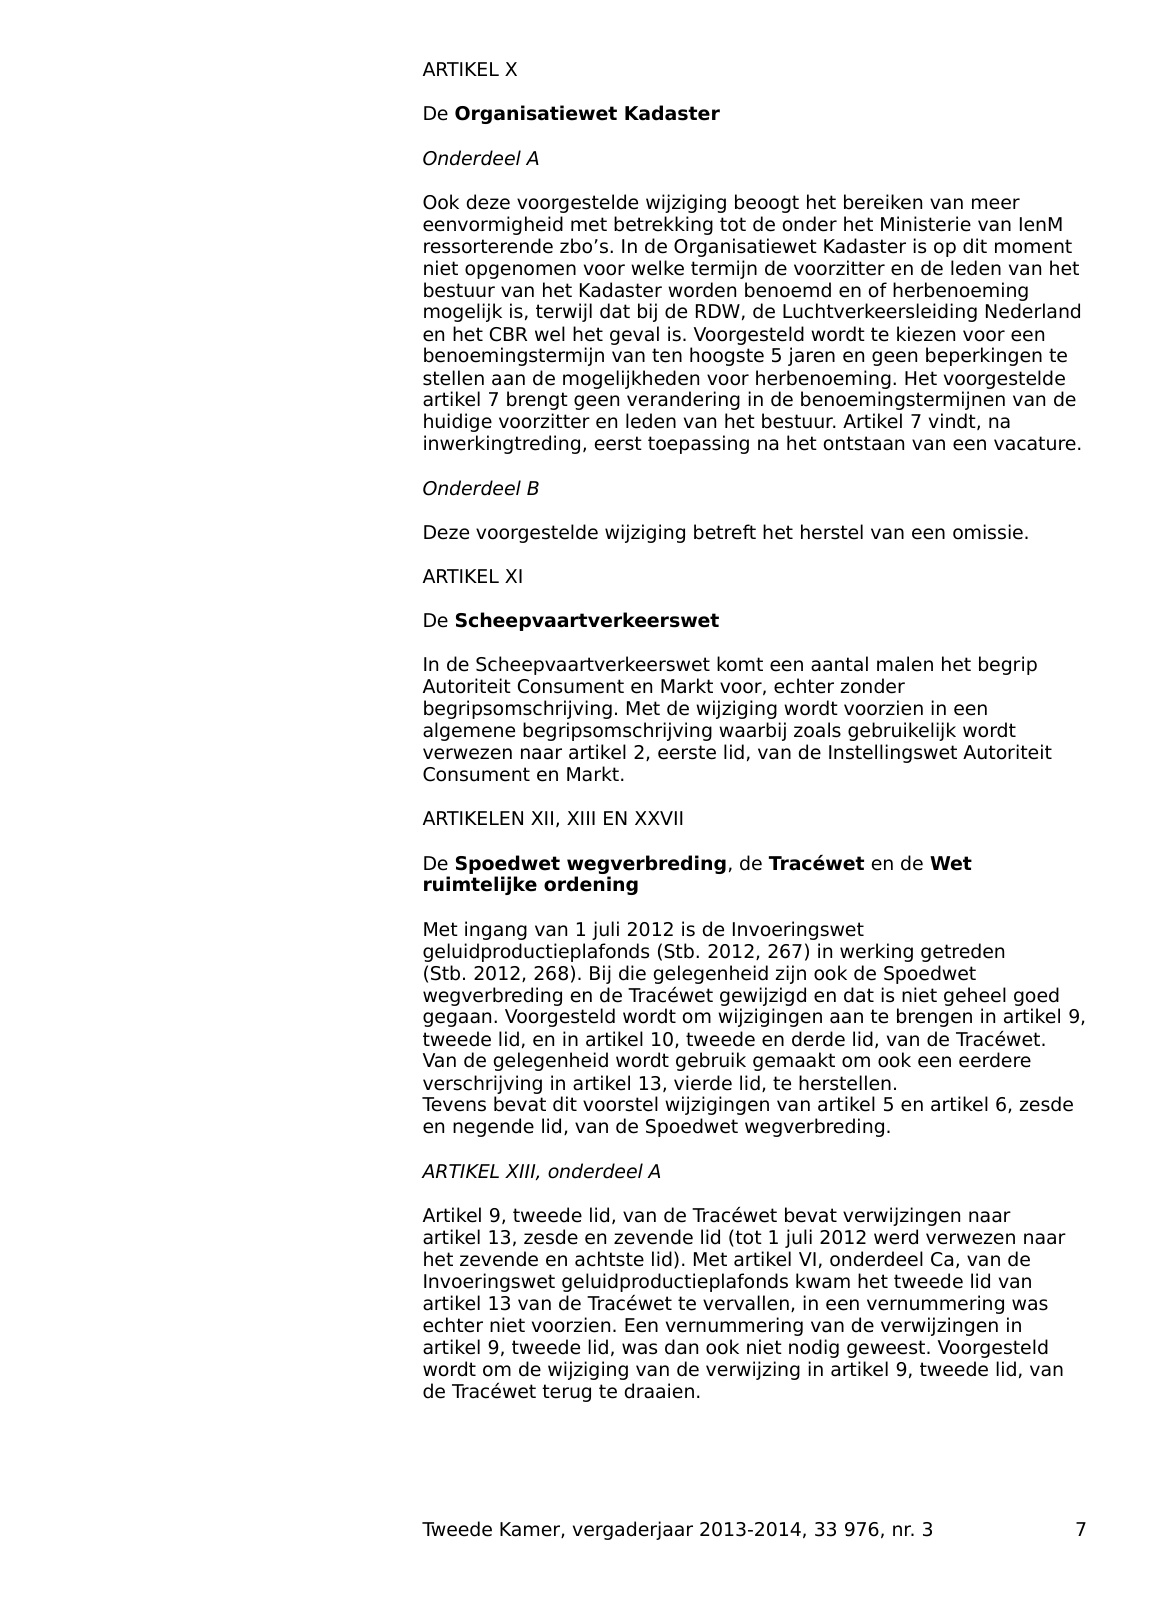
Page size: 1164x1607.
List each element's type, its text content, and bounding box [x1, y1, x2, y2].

text Artikel 9, tweede lid, van de Tracéwet bevat verwijzingen naar artikel 13, zesde en zevende lid (tot 1 juli 2012 werd verwezen naar het zevende en achtste lid). Met artikel VI, onderdeel Ca, van de Invoeringswet geluidproductieplafonds kwam het tweede lid van artikel 13 van de Tracéwet te vervallen, in een vernummering was echter niet voorzien. Een vernummering van de verwijzingen in artikel 9, tweede lid, was dan ook niet nodig geweest. Voorgesteld wordt om de wijziging van de verwijzing in artikel 9, tweede lid, van de Tracéwet terug te draaien. [422, 1205, 1087, 1402]
subtitle ARTIKEL XI [422, 566, 1087, 588]
text De Organisatiewet Kadaster [422, 103, 1087, 125]
subtitle Onderdeel B [422, 477, 1087, 499]
text De Scheepvaartverkeerswet [422, 610, 1087, 632]
text Deze voorgestelde wijziging betreft het herstel van een omissie. [422, 522, 1087, 544]
subtitle ARTIKELEN XII, XIII EN XXVII [422, 808, 1087, 830]
text Ook deze voorgestelde wijziging beoogt het bereiken van meer eenvormigheid met betrekking tot de onder het Ministerie van IenM ressorterende zbo’s. In de Organisatiewet Kadaster is op dit moment niet opgenomen voor welke termijn de voorzitter en de leden van het bestuur van het Kadaster worden benoemd en of herbenoeming mogelijk is, terwijl dat bij de RDW, de Luchtverkeersleiding Nederland en het CBR wel het geval is. Voorgesteld wordt te kiezen voor een benoemingstermijn van ten hoogste 5 jaren en geen beperkingen te stellen aan de mogelijkheden voor herbenoeming. Het voorgestelde artikel 7 brengt geen verandering in de benoemingstermijnen van de huidige voorzitter en leden van het bestuur. Artikel 7 vindt, na inwerkingtreding, eerst toepassing na het ontstaan van een vacature. [422, 192, 1087, 455]
subtitle ARTIKEL X [422, 59, 1087, 81]
text Tevens bevat dit voorstel wijzigingen van artikel 5 en artikel 6, zesde en negende lid, van de Spoedwet wegverbreding. [422, 1094, 1087, 1138]
subtitle ARTIKEL XIII, onderdeel A [422, 1161, 1087, 1182]
text De Spoedwet wegverbreding, de Tracéwet en de Wet ruimtelijke ordening [422, 852, 1087, 896]
text In de Scheepvaartverkeerswet komt een aantal malen het begrip Autoriteit Consument en Markt voor, echter zonder begripsomschrijving. Met de wijziging wordt voorzien in een algemene begripsomschrijving waarbij zoals gebruikelijk wordt verwezen naar artikel 2, eerste lid, van de Instellingswet Autoriteit Consument en Markt. [422, 654, 1087, 786]
subtitle Onderdeel A [422, 147, 1087, 169]
text Met ingang van 1 juli 2012 is de Invoeringswet geluidproductieplafonds (Stb. 2012, 267) in werking getreden (Stb. 2012, 268). Bij die gelegenheid zijn ook de Spoedwet wegverbreding en de Tracéwet gewijzigd en dat is niet geheel goed gegaan. Voorgesteld wordt om wijzigingen aan te brengen in artikel 9, tweede lid, en in artikel 10, tweede en derde lid, van de Tracéwet. Van de gelegenheid wordt gebruik gemaakt om ook een eerdere verschrijving in artikel 13, vierde lid, te herstellen. [422, 918, 1087, 1094]
